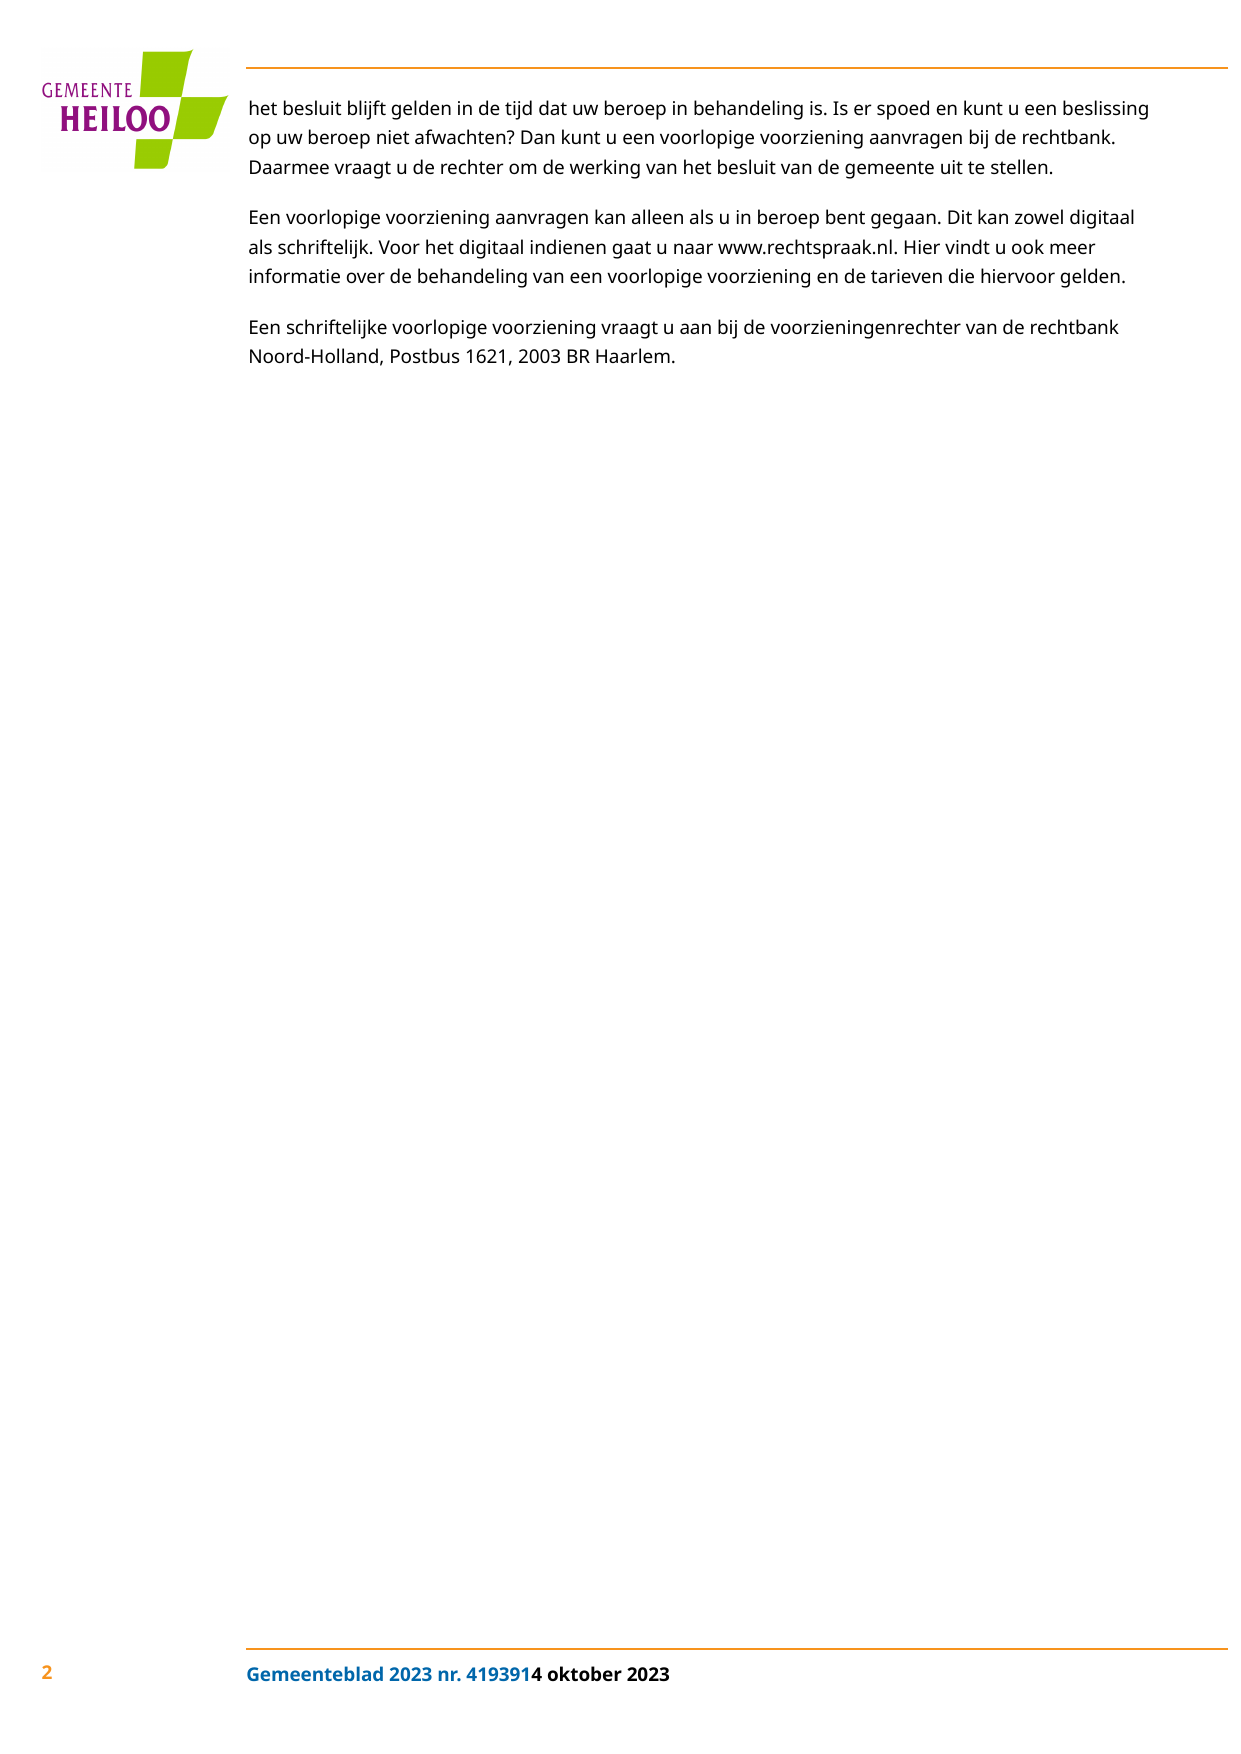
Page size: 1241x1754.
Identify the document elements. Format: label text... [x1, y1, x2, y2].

text het besluit blijft gelden in de tijd dat uw beroep in behandeling is. Is er spoed en kunt u een beslissing op uw beroep niet afwachten? Dan kunt u een voorlopige voorziening aanvragen bij de rechtbank. Daarmee vraagt u de rechter om de werking van het besluit van de gemeente uit te stellen. [248, 95, 1152, 180]
text Een voorlopige voorziening aanvragen kan alleen als u in beroep bent gegaan. Dit kan zowel digitaal als schriftelijk. Voor het digitaal indienen gaat u naar www.rechtspraak.nl. Hier vindt u ook meer informatie over de behandeling van een voorlopige voorziening en de tarieven die hiervoor gelden. [248, 204, 1152, 289]
text Een schriftelijke voorlopige voorziening vraagt u aan bij de voorzieningenrechter van de rechtbank Noord-Holland, Postbus 1621, 2003 BR Haarlem. [248, 314, 1152, 369]
picture [41, 47, 231, 172]
